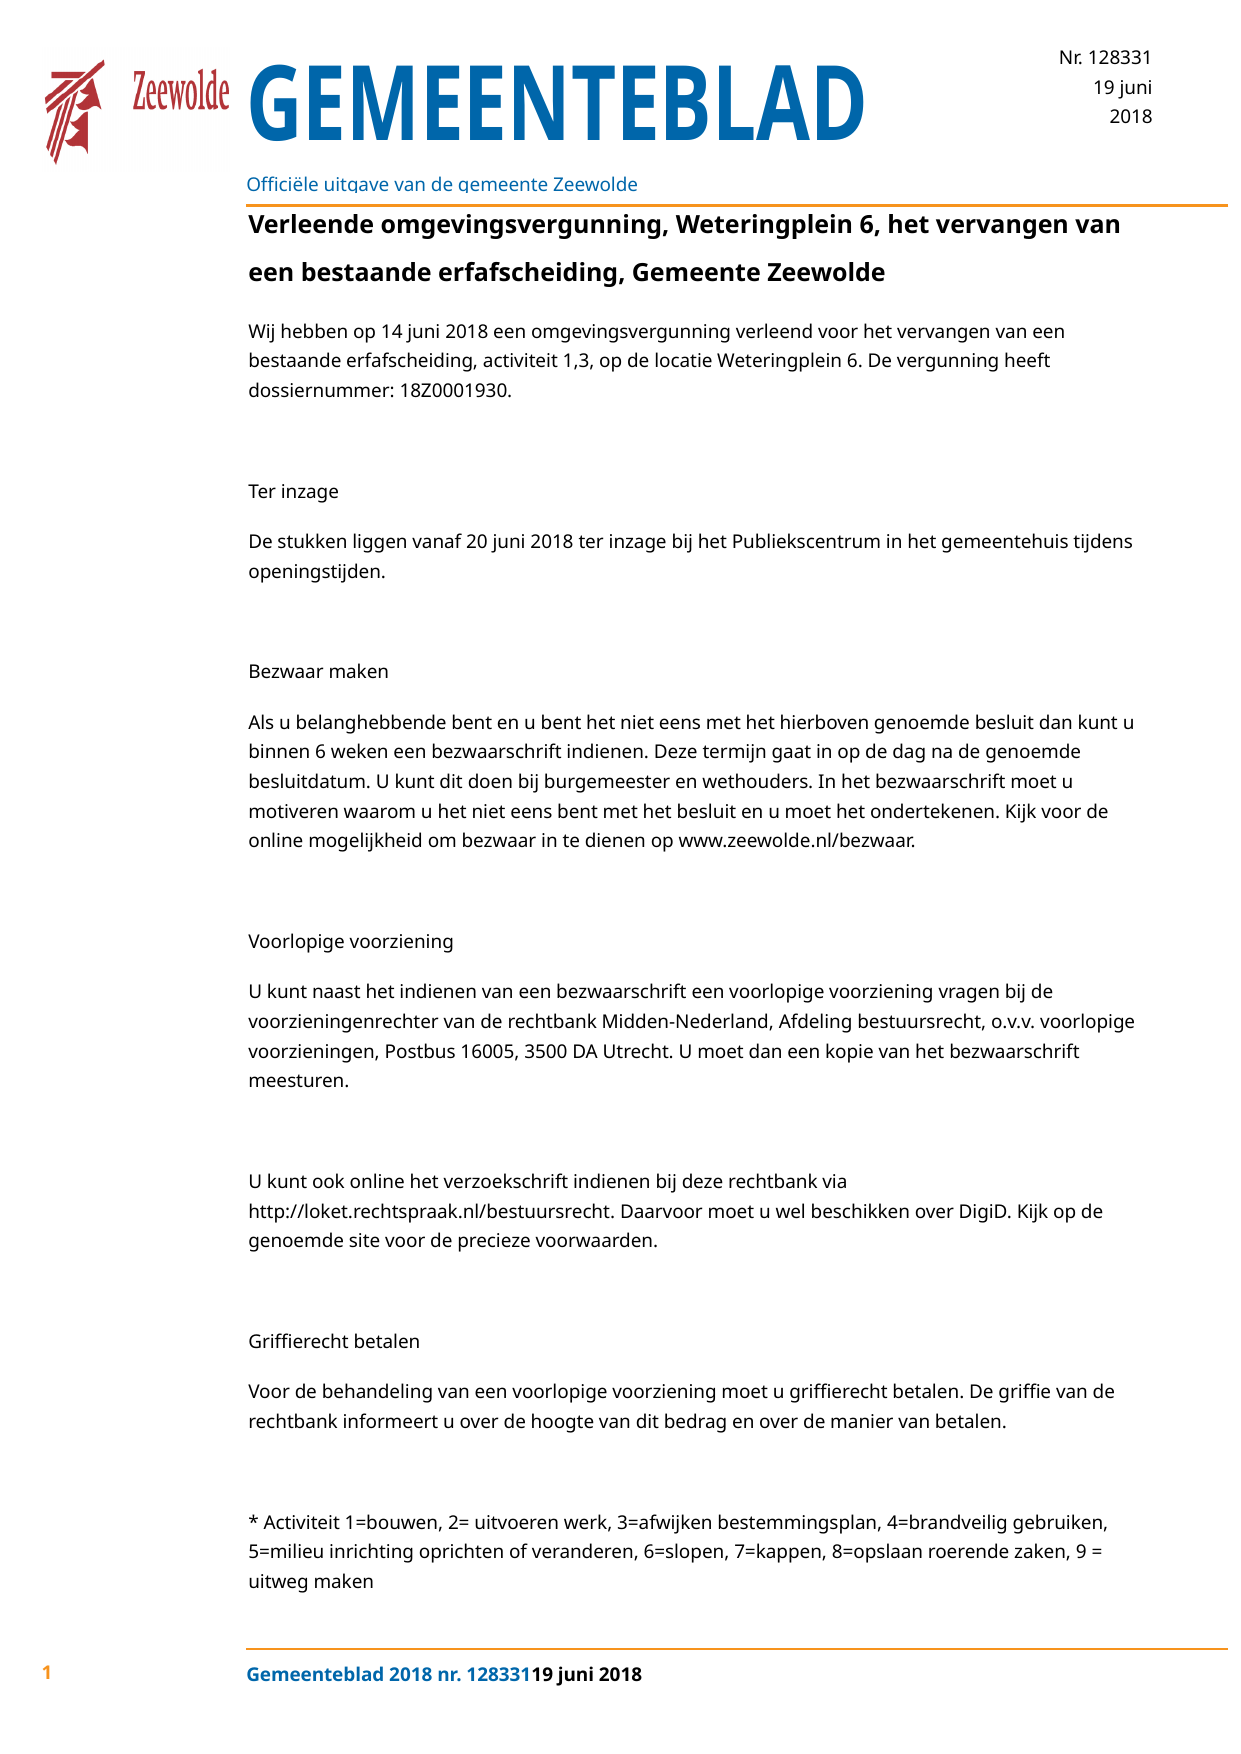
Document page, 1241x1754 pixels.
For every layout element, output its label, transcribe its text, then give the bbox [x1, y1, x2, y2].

picture [41, 47, 231, 172]
text De stukken liggen vanaf 20 juni 2018 ter inzage bij het Publiekscentrum in het gemeentehuis tijdens openingstijden. [248, 528, 1152, 584]
text Bezwaar maken [248, 659, 1152, 684]
text Voor de behandeling van een voorlopige voorziening moet u griffierecht betalen. De griffie van de rechtbank informeert u over de hoogte van dit bedrag en over de manier van betalen. [248, 1379, 1152, 1434]
text Voorlopige voorziening [248, 928, 1152, 954]
text U kunt naast het indienen van een bezwaarschrift een voorlopige voorziening vragen bij de voorzieningenrechter van de rechtbank Midden-Nederland, Afdeling bestuursrecht, o.v.v. voorlopige voorzieningen, Postbus 16005, 3500 DA Utrecht. U moet dan een kopie van het bezwaarschrift meesturen. [248, 979, 1152, 1093]
text * Activiteit 1=bouwen, 2= uitvoeren werk, 3=afwijken bestemmingsplan, 4=brandveilig gebruiken, 5=milieu inrichting oprichten of veranderen, 6=slopen, 7=kappen, 8=opslaan roerende zaken, 9 = uitweg maken [248, 1509, 1152, 1594]
text Wij hebben op 14 juni 2018 een omgevingsvergunning verleend voor het vervangen van een bestaande erfafscheiding, activiteit 1,3, op de locatie Weteringplein 6. De vergunning heeft dossiernummer: 18Z0001930. [248, 318, 1152, 403]
text Ter inzage [248, 478, 1152, 504]
text Griffierecht betalen [248, 1328, 1152, 1354]
text U kunt ook online het verzoekschrift indienen bij deze rechtbank via http://loket.rechtspraak.nl/bestuursrecht. Daarvoor moet u wel beschikken over DigiD. Kijk op de genoemde site voor de precieze voorwaarden. [248, 1168, 1152, 1253]
text Als u belanghebbende bent en u bent het niet eens met het hierboven genoemde besluit dan kunt u binnen 6 weken een bezwaarschrift indienen. Deze termijn gaat in op de dag na de genoemde besluitdatum. U kunt dit doen bij burgemeester en wethouders. In het bezwaarschrift moet u motiveren waarom u het niet eens bent met het besluit en u moet het ondertekenen. Kijk voor de online mogelijkheid om bezwaar in te dienen op www.zeewolde.nl/bezwaar. [248, 709, 1152, 853]
text Verleende omgevingsvergunning, Weteringplein 6, het vervangen van een bestaande erfafscheiding, Gemeente Zeewolde [248, 207, 1152, 288]
